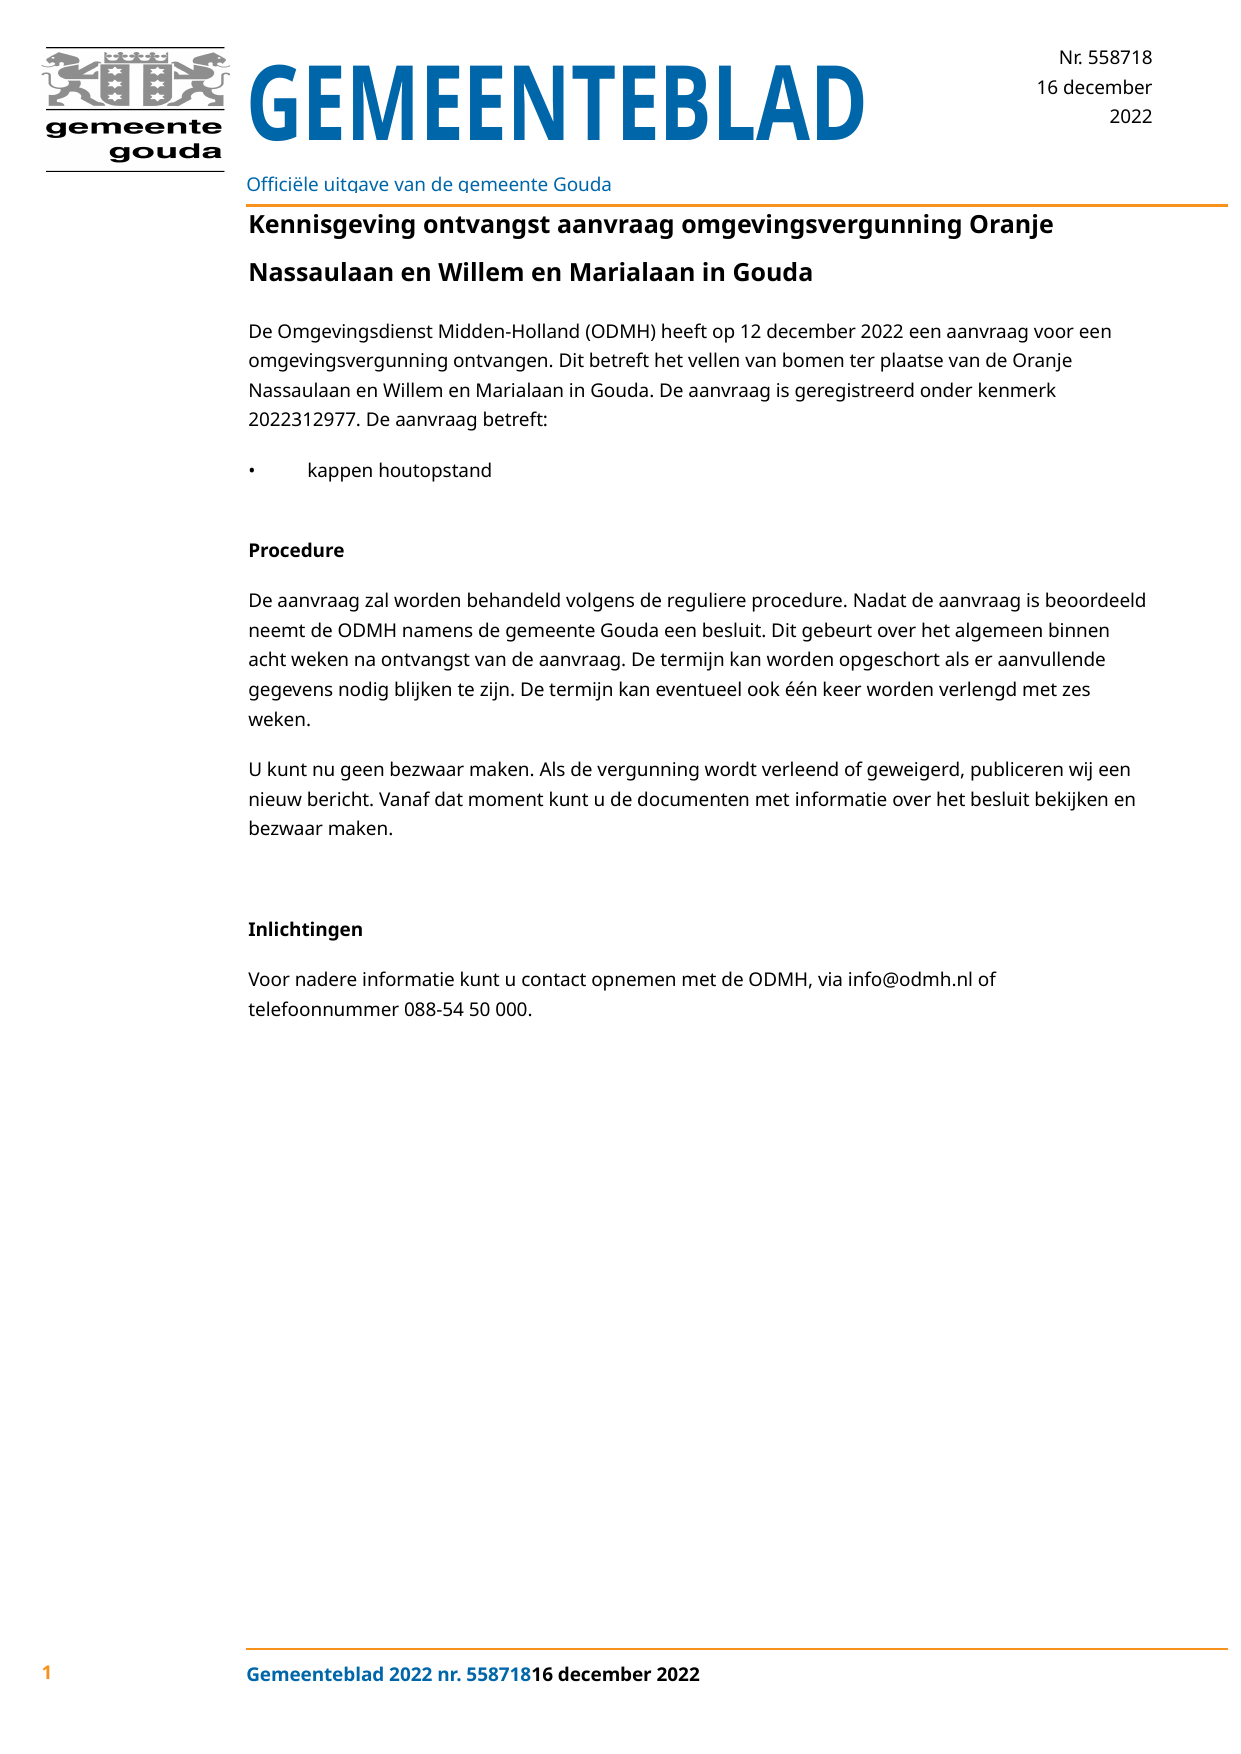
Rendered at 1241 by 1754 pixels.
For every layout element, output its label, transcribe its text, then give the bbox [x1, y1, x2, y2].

text Voor nadere informatie kunt u contact opnemen met de ODMH, via info@odmh.nl of telefoonnummer 088-54 50 000. [248, 967, 1152, 1022]
text De aanvraag zal worden behandeld volgens de reguliere procedure. Nadat de aanvraag is beoordeeld neemt de ODMH namens de gemeente Gouda een besluit. Dit gebeurt over het algemeen binnen acht weken na ontvangst van de aanvraag. De termijn kan worden opgeschort als er aanvullende gegevens nodig blijken te zijn. De termijn kan eventueel ook één keer worden verlengd met zes weken. [248, 587, 1152, 732]
text Procedure [248, 537, 1152, 563]
text Kennisgeving ontvangst aanvraag omgevingsvergunning Oranje Nassaulaan en Willem en Marialaan in Gouda [248, 207, 1152, 288]
text De Omgevingsdienst Midden-Holland (ODMH) heeft op 12 december 2022 een aanvraag voor een omgevingsvergunning ontvangen. Dit betreft het vellen van bomen ter plaatse van de Oranje Nassaulaan en Willem en Marialaan in Gouda. De aanvraag is geregistreerd onder kenmerk 2022312977. De aanvraag betreft: [248, 318, 1152, 432]
text U kunt nu geen bezwaar maken. Als de vergunning wordt verleend of geweigerd, publiceren wij een nieuw bericht. Vanaf dat moment kunt u de documenten met informatie over het besluit bekijken en bezwaar maken. [248, 756, 1152, 841]
picture [41, 47, 231, 172]
text Inlichtingen [248, 916, 1152, 942]
list kappen houtopstand [248, 457, 1152, 483]
